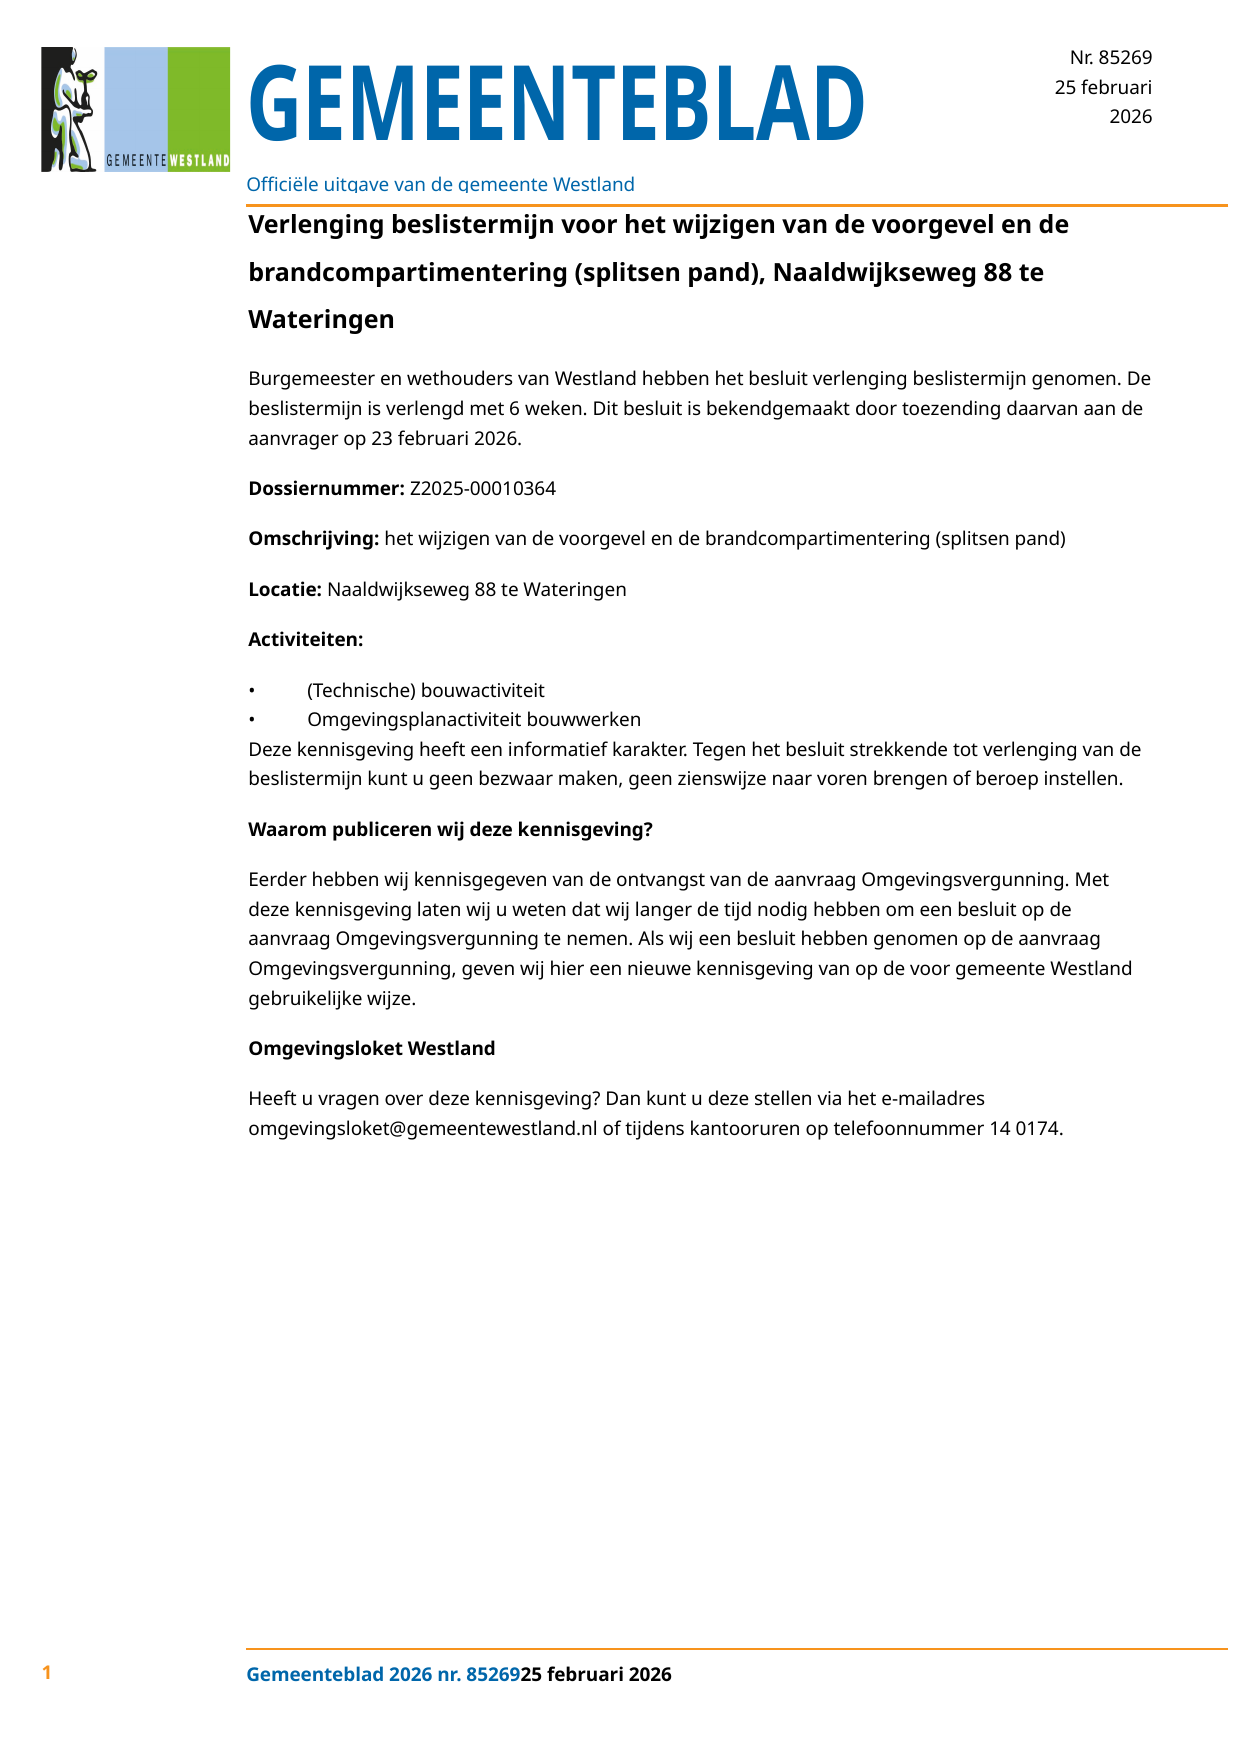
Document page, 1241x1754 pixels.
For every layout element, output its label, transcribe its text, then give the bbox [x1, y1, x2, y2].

text Dossiernummer: Z2025-00010364 [248, 475, 1152, 501]
text Locatie: Naaldwijkseweg 88 te Wateringen [248, 576, 1152, 602]
picture [41, 47, 231, 172]
text Burgemeester en wethouders van Westland hebben het besluit verlenging beslistermijn genomen. De beslistermijn is verlengd met 6 weken. Dit besluit is bekendgemaakt door toezending daarvan aan de aanvrager op 23 februari 2026. [248, 366, 1152, 450]
text Verlenging beslistermijn voor het wijzigen van de voorgevel en de brandcompartimentering (splitsen pand), Naaldwijkseweg 88 te Wateringen [248, 207, 1152, 336]
list Omgevingsplanactiviteit bouwwerken [248, 706, 1152, 732]
text Omschrijving: het wijzigen van de voorgevel en de brandcompartimentering (splitsen pand) [248, 526, 1152, 551]
text Eerder hebben wij kennisgegeven van de ontvangst van de aanvraag Omgevingsvergunning. Met deze kennisgeving laten wij u weten dat wij langer de tijd nodig hebben om een besluit op de aanvraag Omgevingsvergunning te nemen. Als wij een besluit hebben genomen op de aanvraag Omgevingsvergunning, geven wij hier een nieuwe kennisgeving van op de voor gemeente Westland gebruikelijke wijze. [248, 866, 1152, 1010]
text Activiteiten: [248, 626, 1152, 652]
text Omgevingsloket Westland [248, 1035, 1152, 1061]
text Heeft u vragen over deze kennisgeving? Dan kunt u deze stellen via het e-mailadres omgevingsloket@gemeentewestland.nl of tijdens kantooruren op telefoonnummer 14 0174. [248, 1086, 1152, 1141]
list (Technische) bouwactiviteit [248, 677, 1152, 702]
text Deze kennisgeving heeft een informatief karakter. Tegen het besluit strekkende tot verlenging van de beslistermijn kunt u geen bezwaar maken, geen zienswijze naar voren brengen of beroep instellen. [248, 736, 1152, 791]
text Waarom publiceren wij deze kennisgeving? [248, 816, 1152, 842]
